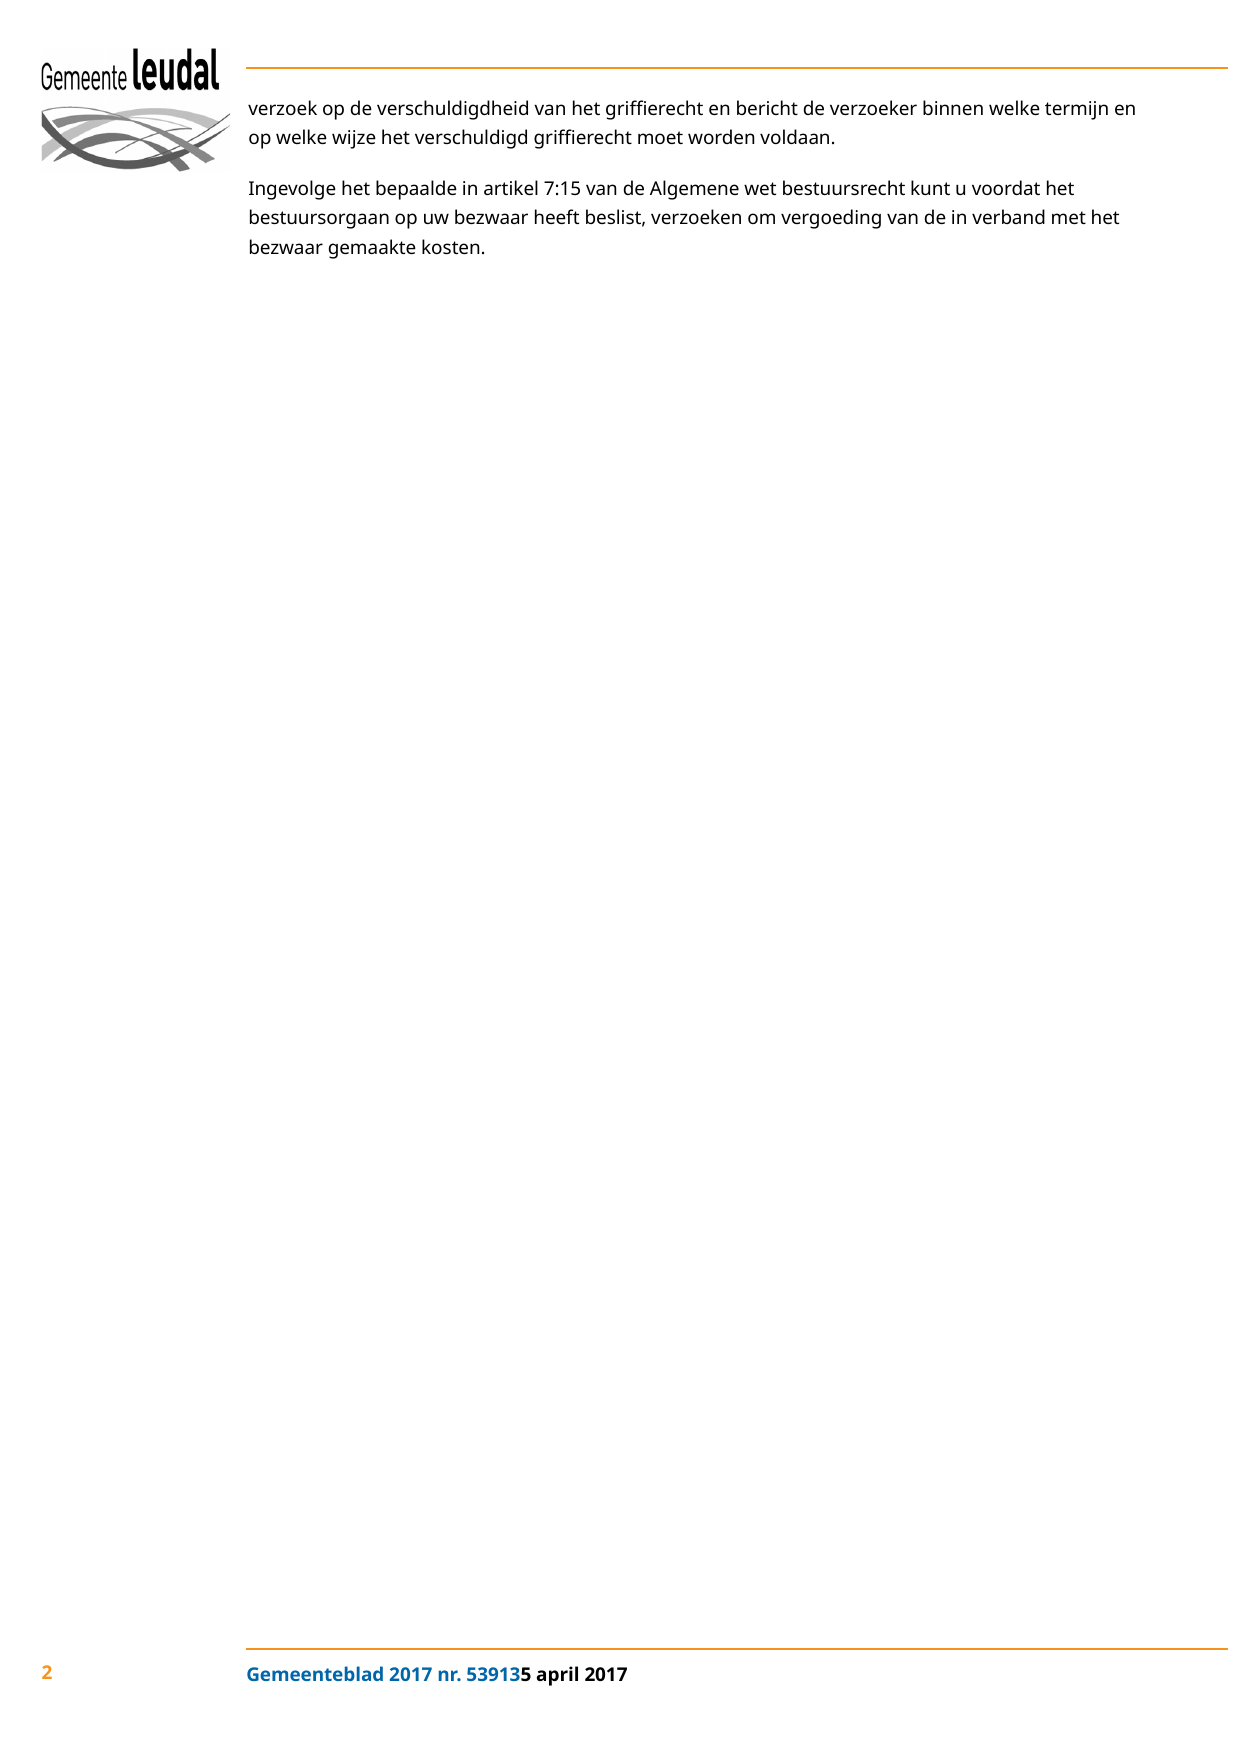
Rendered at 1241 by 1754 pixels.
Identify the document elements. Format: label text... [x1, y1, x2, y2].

picture [41, 47, 231, 172]
text Ingevolge het bepaalde in artikel 7:15 van de Algemene wet bestuursrecht kunt u voordat het bestuursorgaan op uw bezwaar heeft beslist, verzoeken om vergoeding van de in verband met het bezwaar gemaakte kosten. [248, 175, 1152, 260]
text verzoek op de verschuldigdheid van het griffierecht en bericht de verzoeker binnen welke termijn en op welke wijze het verschuldigd griffierecht moet worden voldaan. [248, 95, 1152, 150]
